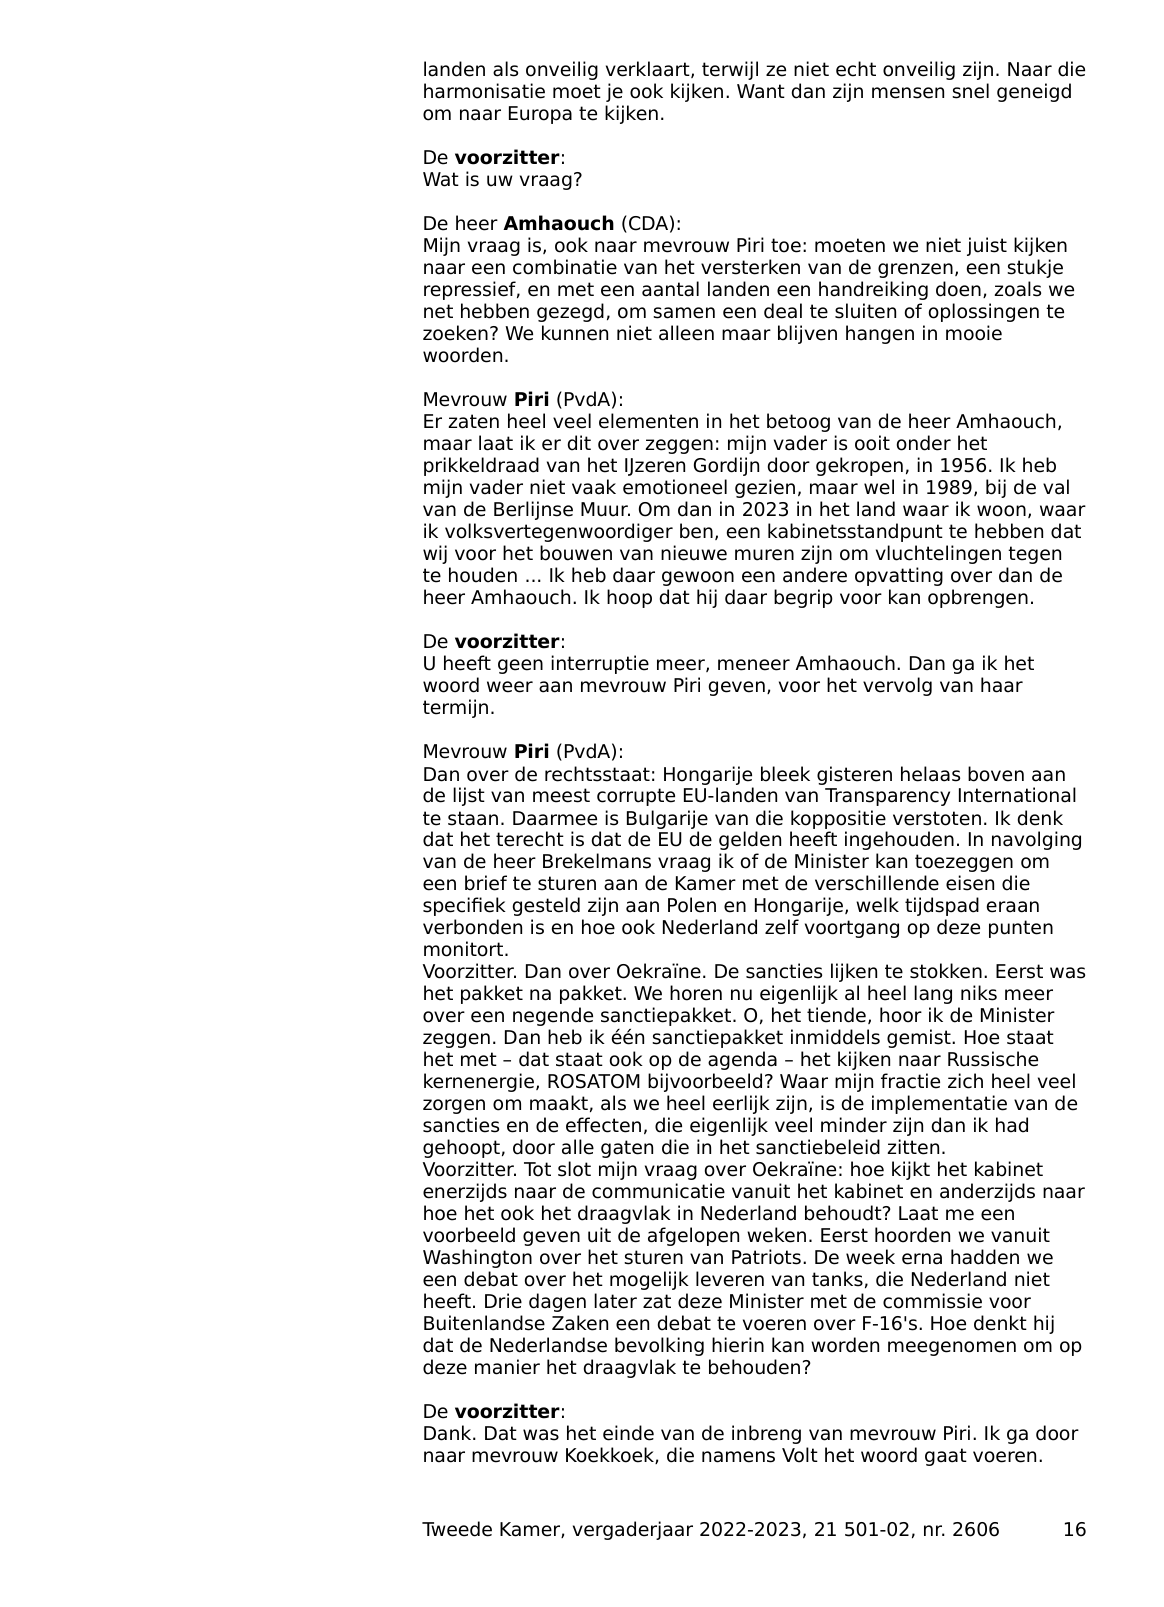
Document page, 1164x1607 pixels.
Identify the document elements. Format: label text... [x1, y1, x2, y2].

text De voorzitter: [422, 631, 1087, 653]
text U heeft geen interruptie meer, meneer Amhaouch. Dan ga ik het woord weer aan mevrouw Piri geven, voor het vervolg van haar termijn. [422, 653, 1087, 719]
text Mevrouw Piri (PvdA): [422, 741, 1087, 763]
text De voorzitter: [422, 147, 1087, 169]
text Dank. Dat was het einde van de inbreng van mevrouw Piri. Ik ga door naar mevrouw Koekkoek, die namens Volt het woord gaat voeren. [422, 1423, 1087, 1467]
text Mevrouw Piri (PvdA): [422, 389, 1087, 411]
text De voorzitter: [422, 1401, 1087, 1423]
text Wat is uw vraag? [422, 169, 1087, 191]
text Dan over de rechtsstaat: Hongarije bleek gisteren helaas boven aan de lijst van meest corrupte EU-landen van Transparency International te staan. Daarmee is Bulgarije van die koppositie verstoten. Ik denk dat het terecht is dat de EU de gelden heeft ingehouden. In navolging van de heer Brekelmans vraag ik of de Minister kan toezeggen om een brief te sturen aan de Kamer met de verschillende eisen die specifiek gesteld zijn aan Polen en Hongarije, welk tijdspad eraan verbonden is en hoe ook Nederland zelf voortgang op deze punten monitort. [422, 763, 1087, 961]
text Er zaten heel veel elementen in het betoog van de heer Amhaouch, maar laat ik er dit over zeggen: mijn vader is ooit onder het prikkeldraad van het IJzeren Gordijn door gekropen, in 1956. Ik heb mijn vader niet vaak emotioneel gezien, maar wel in 1989, bij de val van de Berlijnse Muur. Om dan in 2023 in het land waar ik woon, waar ik volksvertegenwoordiger ben, een kabinetsstandpunt te hebben dat wij voor het bouwen van nieuwe muren zijn om vluchtelingen tegen te houden ... Ik heb daar gewoon een andere opvatting over dan de heer Amhaouch. Ik hoop dat hij daar begrip voor kan opbrengen. [422, 411, 1087, 609]
text Mijn vraag is, ook naar mevrouw Piri toe: moeten we niet juist kijken naar een combinatie van het versterken van de grenzen, een stukje repressief, en met een aantal landen een handreiking doen, zoals we net hebben gezegd, om samen een deal te sluiten of oplossingen te zoeken? We kunnen niet alleen maar blijven hangen in mooie woorden. [422, 235, 1087, 367]
text landen als onveilig verklaart, terwijl ze niet echt onveilig zijn. Naar die harmonisatie moet je ook kijken. Want dan zijn mensen snel geneigd om naar Europa te kijken. [422, 59, 1087, 125]
text Voorzitter. Dan over Oekraïne. De sancties lijken te stokken. Eerst was het pakket na pakket. We horen nu eigenlijk al heel lang niks meer over een negende sanctiepakket. O, het tiende, hoor ik de Minister zeggen. Dan heb ik één sanctiepakket inmiddels gemist. Hoe staat het met – dat staat ook op de agenda – het kijken naar Russische kernenergie, ROSATOM bijvoorbeeld? Waar mijn fractie zich heel veel zorgen om maakt, als we heel eerlijk zijn, is de implementatie van de sancties en de effecten, die eigenlijk veel minder zijn dan ik had gehoopt, door alle gaten die in het sanctiebeleid zitten. [422, 961, 1087, 1159]
text De heer Amhaouch (CDA): [422, 213, 1087, 235]
text Voorzitter. Tot slot mijn vraag over Oekraïne: hoe kijkt het kabinet enerzijds naar de communicatie vanuit het kabinet en anderzijds naar hoe het ook het draagvlak in Nederland behoudt? Laat me een voorbeeld geven uit de afgelopen weken. Eerst hoorden we vanuit Washington over het sturen van Patriots. De week erna hadden we een debat over het mogelijk leveren van tanks, die Nederland niet heeft. Drie dagen later zat deze Minister met de commissie voor Buitenlandse Zaken een debat te voeren over F-16's. Hoe denkt hij dat de Nederlandse bevolking hierin kan worden meegenomen om op deze manier het draagvlak te behouden? [422, 1159, 1087, 1379]
